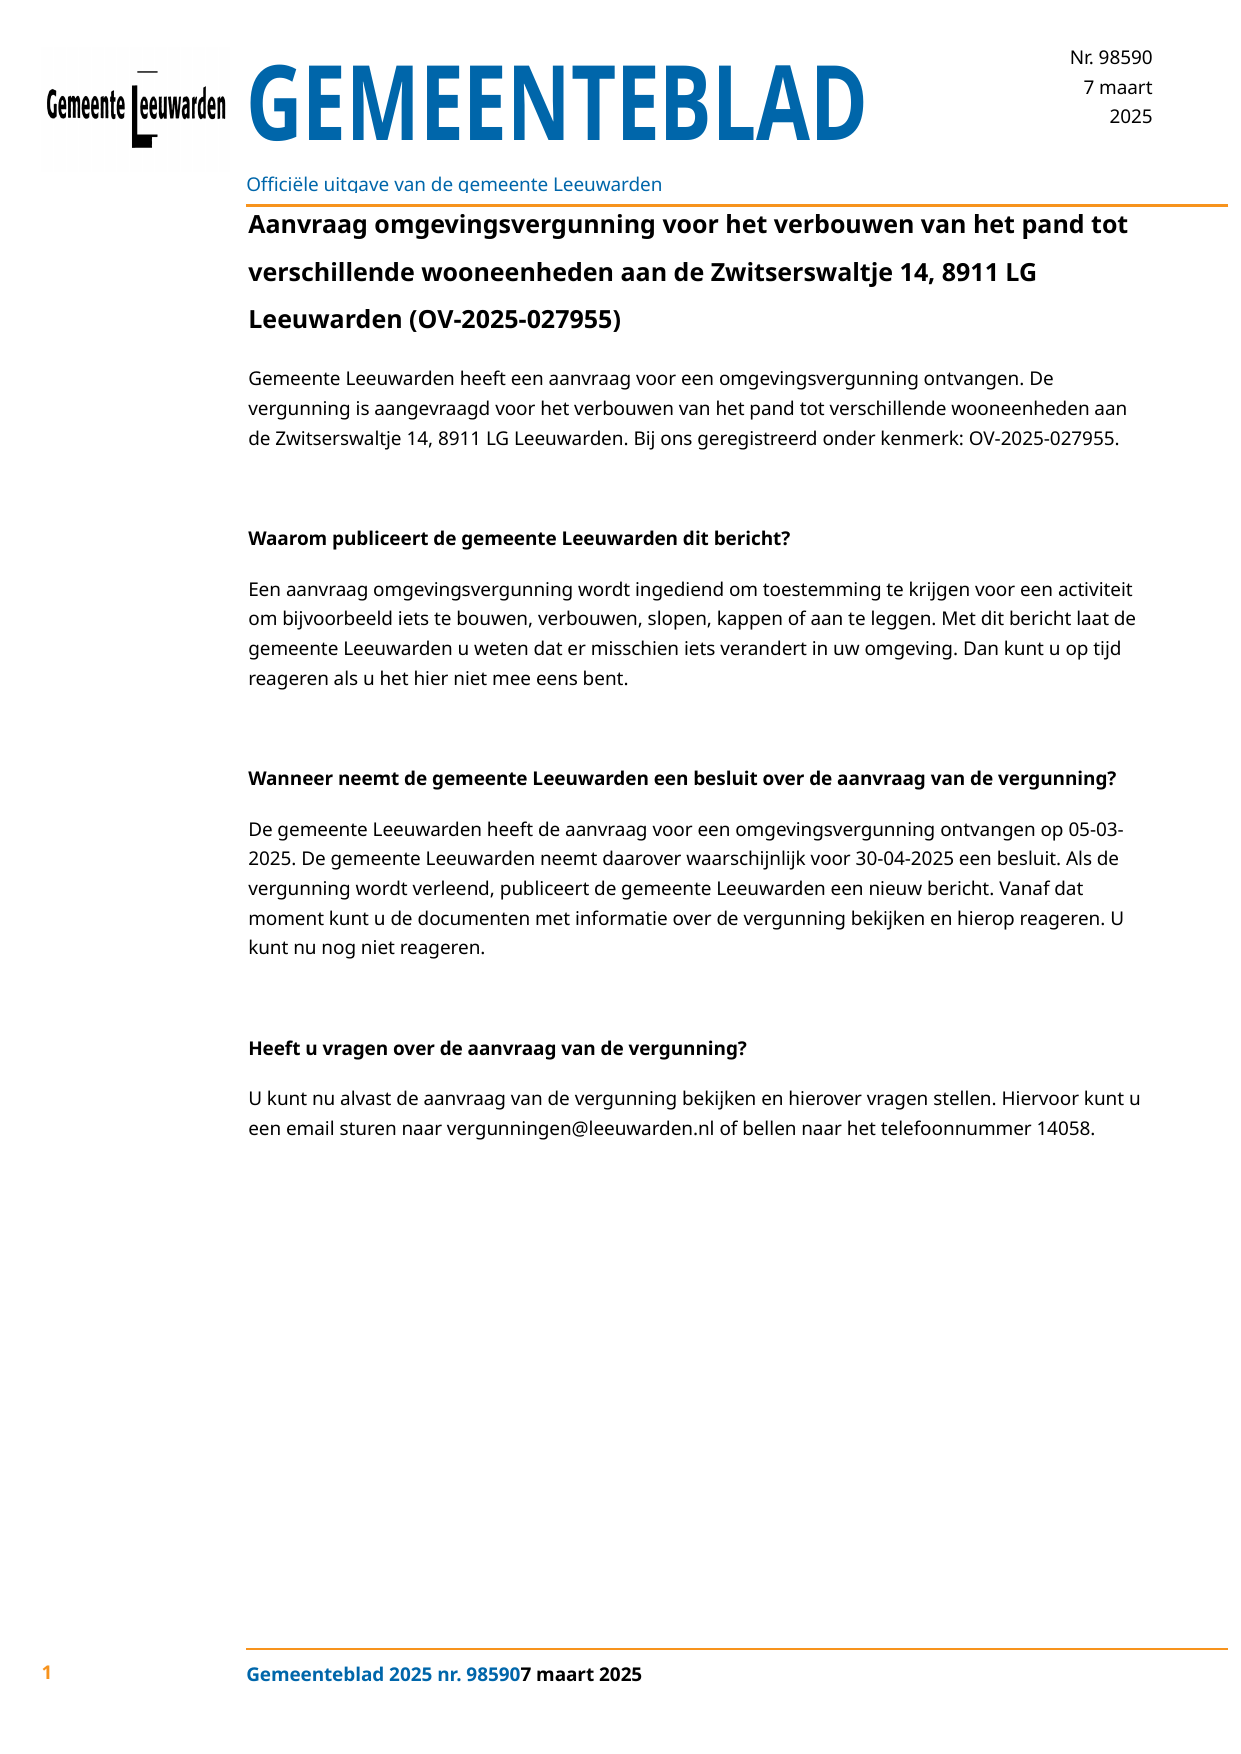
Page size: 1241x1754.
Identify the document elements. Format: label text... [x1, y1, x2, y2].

text De gemeente Leeuwarden heeft de aanvraag voor een omgevingsvergunning ontvangen op 05-03-2025. De gemeente Leeuwarden neemt daarover waarschijnlijk voor 30-04-2025 een besluit. Als de vergunning wordt verleend, publiceert de gemeente Leeuwarden een nieuw bericht. Vanaf dat moment kunt u de documenten met informatie over de vergunning bekijken en hierop reageren. U kunt nu nog niet reageren. [248, 816, 1152, 960]
text Een aanvraag omgevingsvergunning wordt ingediend om toestemming te krijgen voor een activiteit om bijvoorbeeld iets te bouwen, verbouwen, slopen, kappen of aan te leggen. Met dit bericht laat de gemeente Leeuwarden u weten dat er misschien iets verandert in uw omgeving. Dan kunt u op tijd reageren als u het hier niet mee eens bent. [248, 576, 1152, 690]
text Aanvraag omgevingsvergunning voor het verbouwen van het pand tot verschillende wooneenheden aan de Zwitserswaltje 14, 8911 LG Leeuwarden (OV-2025-027955) [248, 207, 1152, 336]
text U kunt nu alvast de aanvraag van de vergunning bekijken en hierover vragen stellen. Hiervoor kunt u een email sturen naar vergunningen@leeuwarden.nl of bellen naar het telefoonnummer 14058. [248, 1086, 1152, 1141]
text Heeft u vragen over de aanvraag van de vergunning? [248, 1035, 1152, 1061]
text Wanneer neemt de gemeente Leeuwarden een besluit over de aanvraag van de vergunning? [248, 766, 1152, 791]
picture [41, 47, 231, 172]
text Gemeente Leeuwarden heeft een aanvraag voor een omgevingsvergunning ontvangen. De vergunning is aangevraagd voor het verbouwen van het pand tot verschillende wooneenheden aan de Zwitserswaltje 14, 8911 LG Leeuwarden. Bij ons geregistreerd onder kenmerk: OV-2025-027955. [248, 366, 1152, 450]
text Waarom publiceert de gemeente Leeuwarden dit bericht? [248, 526, 1152, 551]
